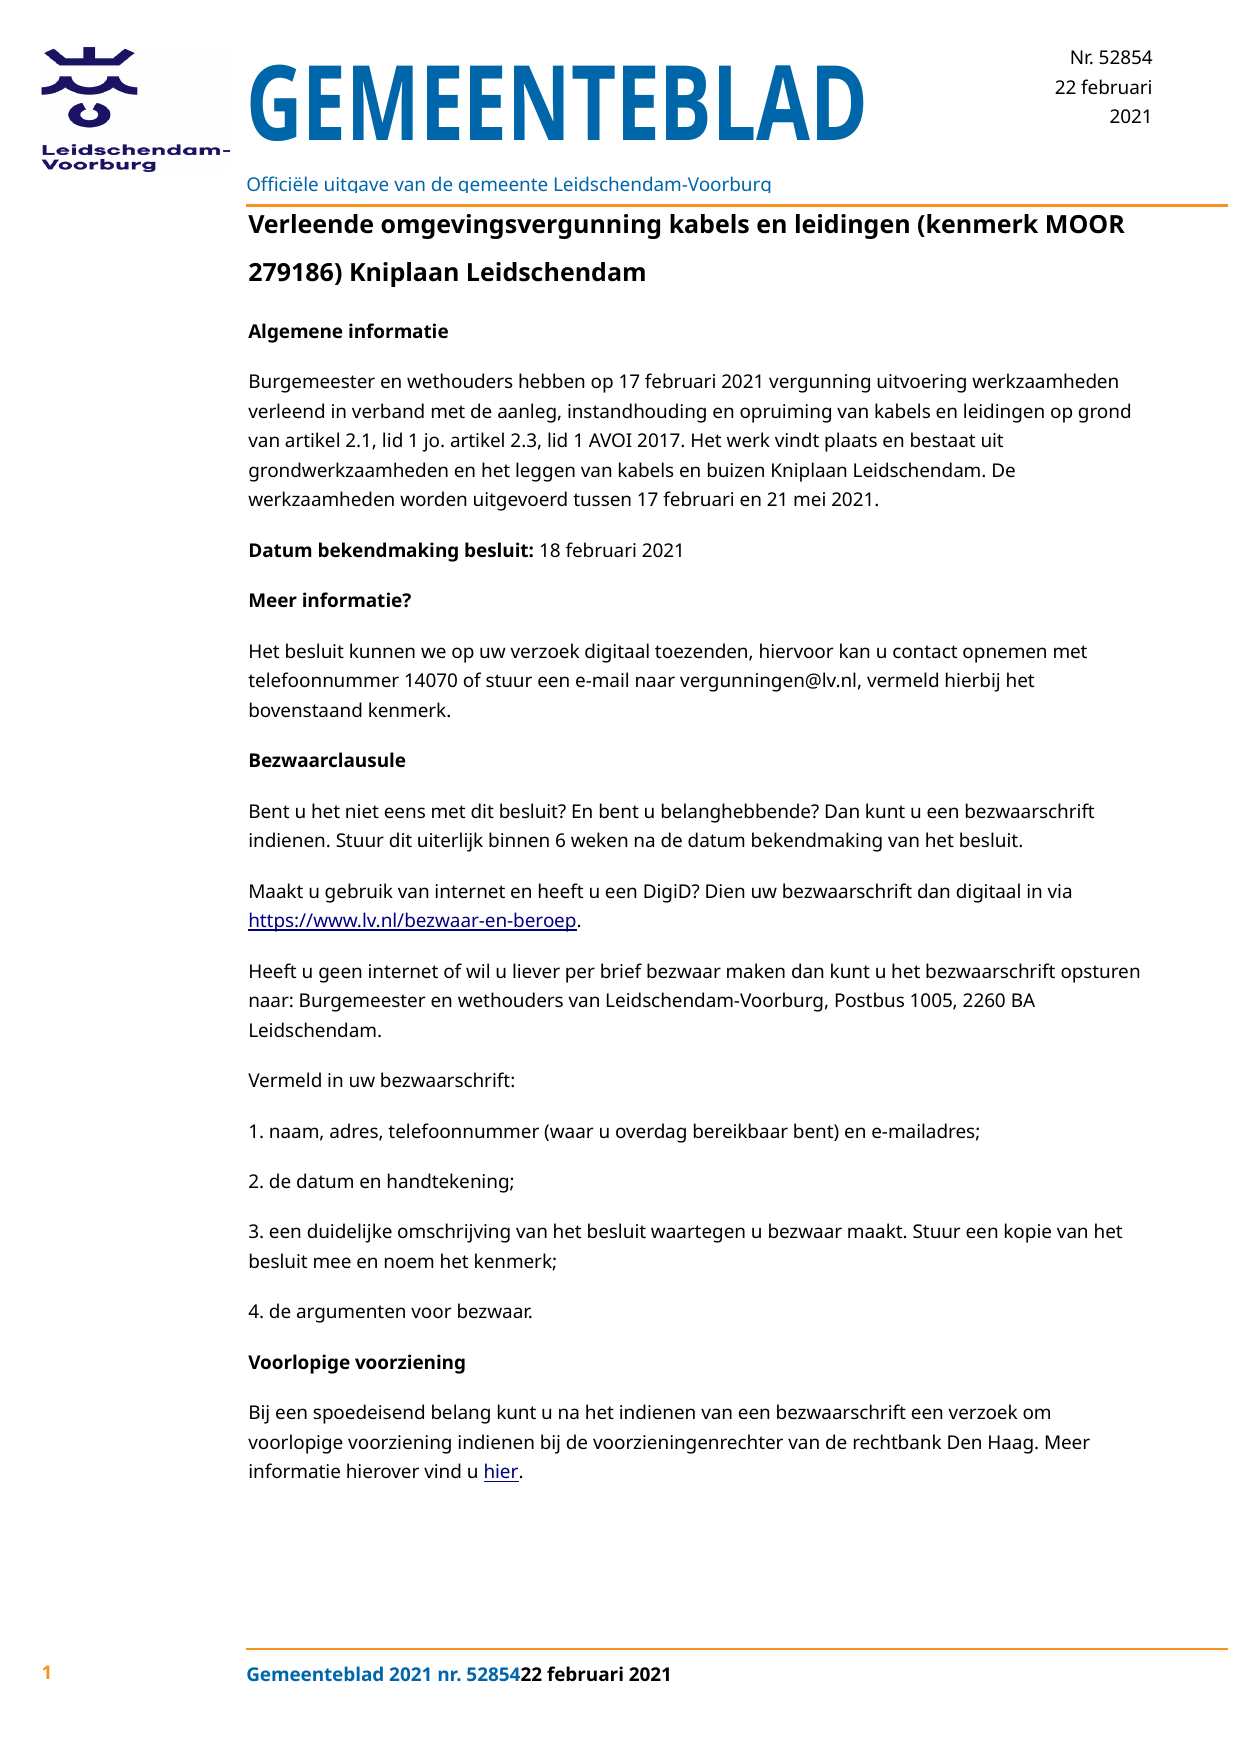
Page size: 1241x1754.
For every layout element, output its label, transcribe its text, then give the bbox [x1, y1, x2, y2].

text Voorlopige voorziening [248, 1349, 1152, 1375]
text 4. de argumenten voor bezwaar. [248, 1299, 1152, 1324]
text Heeft u geen internet of wil u liever per brief bezwaar maken dan kunt u het bezwaarschrift opsturen naar: Burgemeester en wethouders van Leidschendam-Voorburg, Postbus 1005, 2260 BA Leidschendam. [248, 958, 1152, 1043]
text Algemene informatie [248, 318, 1152, 344]
text Burgemeester en wethouders hebben op 17 februari 2021 vergunning uitvoering werkzaamheden verleend in verband met de aanleg, instandhouding en opruiming van kabels en leidingen op grond van artikel 2.1, lid 1 jo. artikel 2.3, lid 1 AVOI 2017. Het werk vindt plaats en bestaat uit grondwerkzaamheden en het leggen van kabels en buizen Kniplaan Leidschendam. De werkzaamheden worden uitgevoerd tussen 17 februari en 21 mei 2021. [248, 368, 1152, 512]
text Bij een spoedeisend belang kunt u na het indienen van een bezwaarschrift een verzoek om voorlopige voorziening indienen bij de voorzieningenrechter van de rechtbank Den Haag. Meer informatie hierover vind u hier. [248, 1399, 1152, 1484]
text Het besluit kunnen we op uw verzoek digitaal toezenden, hiervoor kan u contact opnemen met telefoonnummer 14070 of stuur een e-mail naar vergunningen@lv.nl, vermeld hierbij het bovenstaand kenmerk. [248, 638, 1152, 723]
text Meer informatie? [248, 587, 1152, 613]
text 3. een duidelijke omschrijving van het besluit waartegen u bezwaar maakt. Stuur een kopie van het besluit mee en noem het kenmerk; [248, 1219, 1152, 1274]
text Datum bekendmaking besluit: 18 februari 2021 [248, 537, 1152, 563]
text Maakt u gebruik van internet en heeft u een DigiD? Dien uw bezwaarschrift dan digitaal in via https://www.lv.nl/bezwaar-en-beroep. [248, 878, 1152, 933]
text 1. naam, adres, telefoonnummer (waar u overdag bereikbaar bent) en e-mailadres; [248, 1118, 1152, 1144]
text Verleende omgevingsvergunning kabels en leidingen (kenmerk MOOR 279186) Kniplaan Leidschendam [248, 207, 1152, 288]
picture [41, 47, 231, 172]
text 2. de datum en handtekening; [248, 1168, 1152, 1194]
text Bezwaarclausule [248, 747, 1152, 773]
text Vermeld in uw bezwaarschrift: [248, 1067, 1152, 1093]
text Bent u het niet eens met dit besluit? En bent u belanghebbende? Dan kunt u een bezwaarschrift indienen. Stuur dit uiterlijk binnen 6 weken na de datum bekendmaking van het besluit. [248, 798, 1152, 853]
